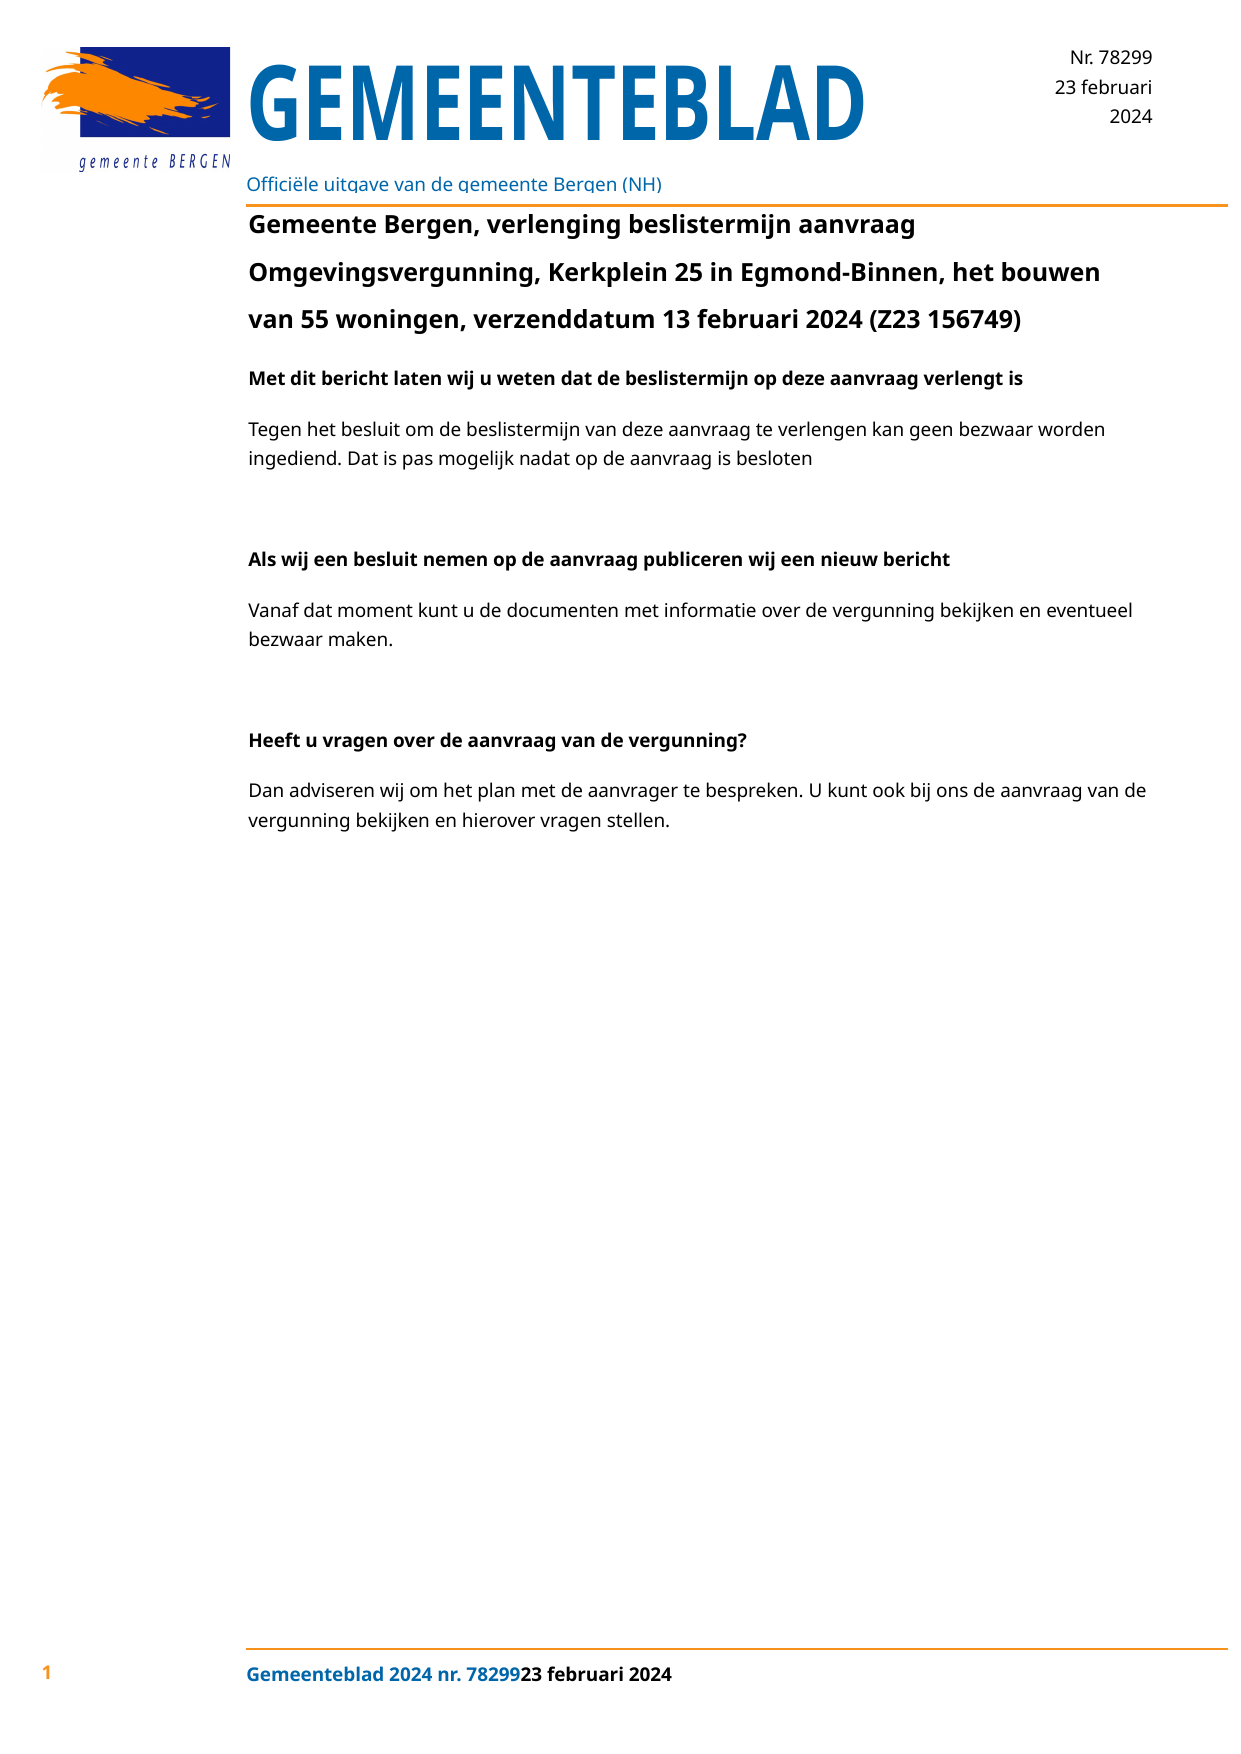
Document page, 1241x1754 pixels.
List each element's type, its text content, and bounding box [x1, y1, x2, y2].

text Als wij een besluit nemen op de aanvraag publiceren wij een nieuw bericht [248, 546, 1152, 572]
text Met dit bericht laten wij u weten dat de beslistermijn op deze aanvraag verlengt is [248, 366, 1152, 391]
text Gemeente Bergen, verlenging beslistermijn aanvraag Omgevingsvergunning, Kerkplein 25 in Egmond-Binnen, het bouwen van 55 woningen, verzenddatum 13 februari 2024 (Z23 156749) [248, 207, 1152, 336]
text Vanaf dat moment kunt u de documenten met informatie over de vergunning bekijken en eventueel bezwaar maken. [248, 597, 1152, 652]
text Heeft u vragen over de aanvraag van de vergunning? [248, 727, 1152, 753]
text Dan adviseren wij om het plan met de aanvrager te bespreken. U kunt ook bij ons de aanvraag van de vergunning bekijken en hierover vragen stellen. [248, 778, 1152, 833]
text Tegen het besluit om de beslistermijn van deze aanvraag te verlengen kan geen bezwaar worden ingediend. Dat is pas mogelijk nadat op de aanvraag is besloten [248, 416, 1152, 471]
picture [41, 47, 231, 172]
